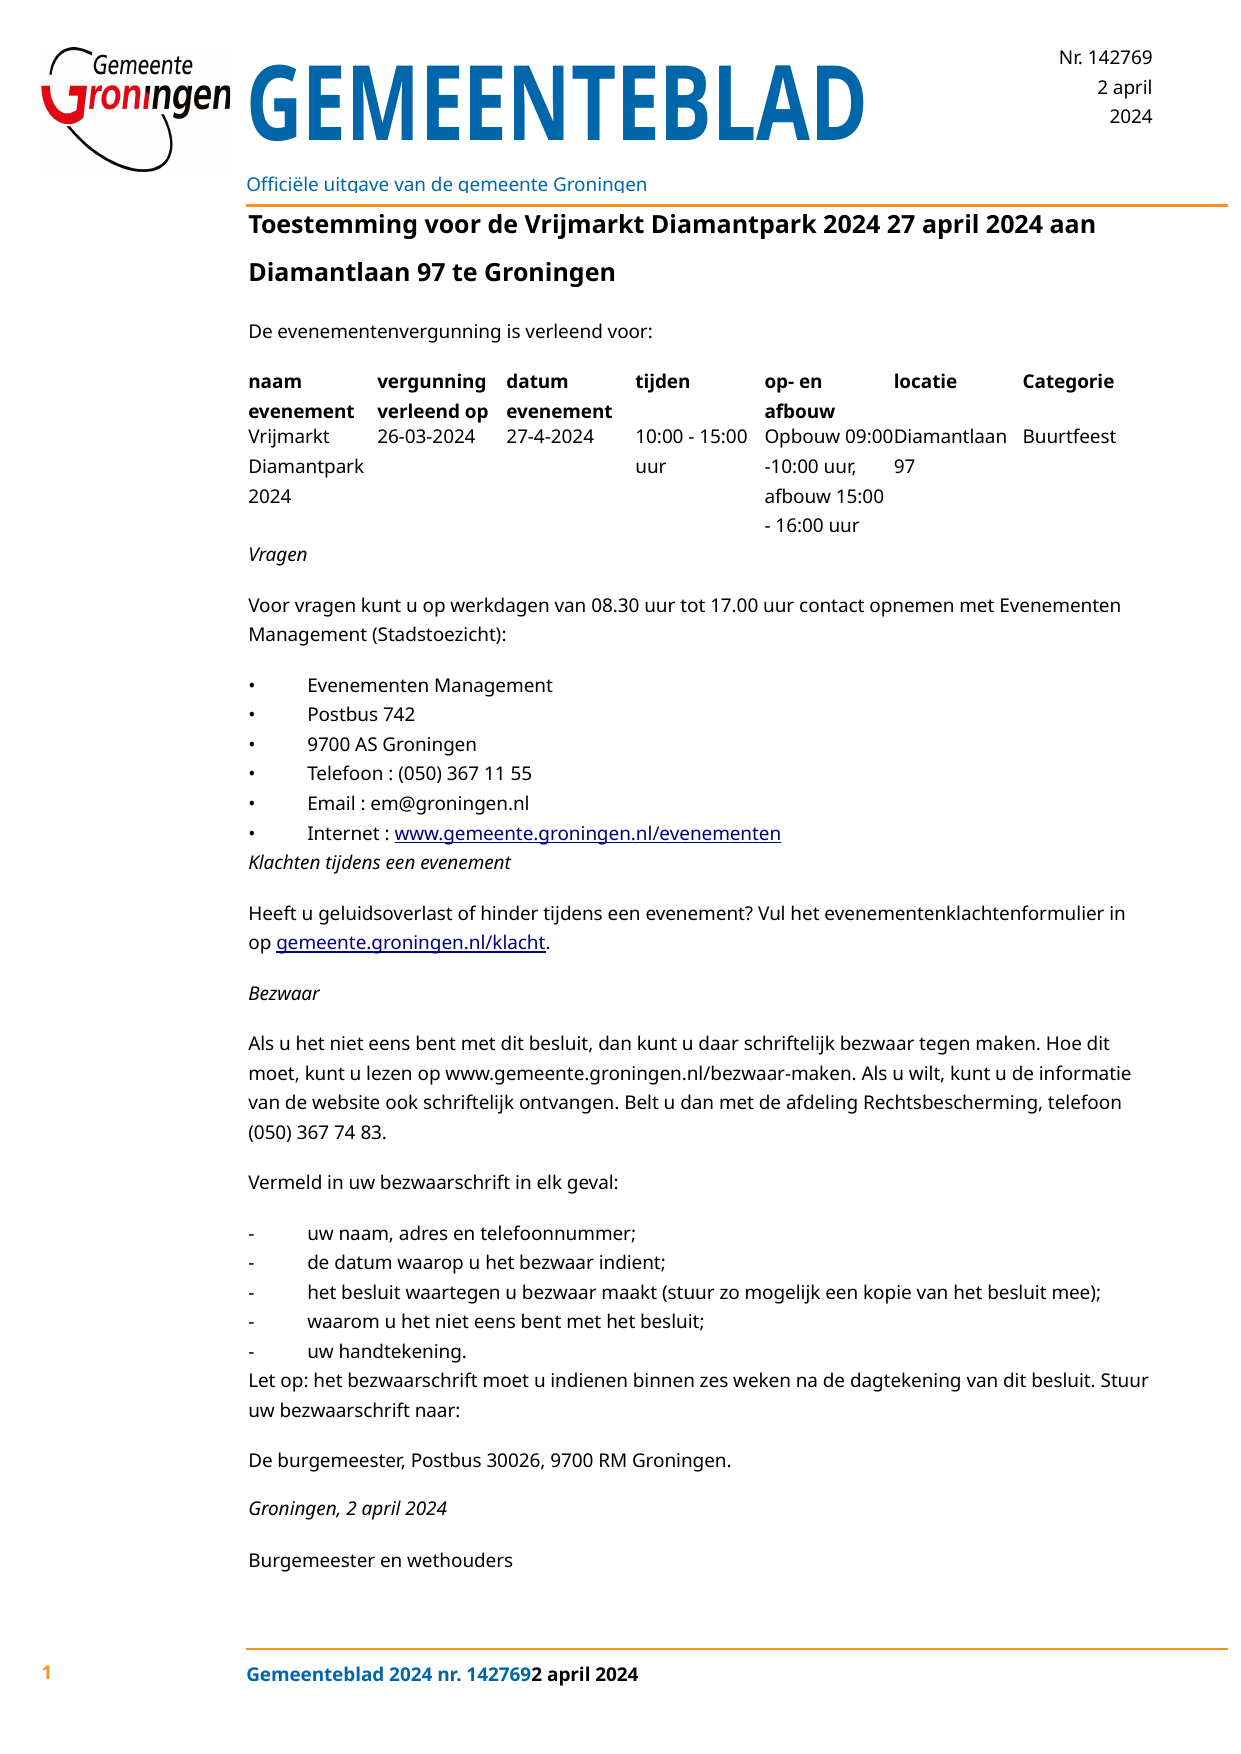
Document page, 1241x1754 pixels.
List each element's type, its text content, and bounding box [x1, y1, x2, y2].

list uw naam, adres en telefoonnummer; [248, 1220, 1152, 1246]
text Vragen [248, 541, 1152, 567]
list Postbus 742 [248, 701, 1152, 727]
list 9700 AS Groningen [248, 731, 1152, 757]
table_header datum evenement [506, 369, 635, 424]
list de datum waarop u het bezwaar indient; [248, 1249, 1152, 1275]
text Groningen, 2 april 2024 [248, 1496, 1152, 1521]
table_cell Opbouw 09:00 -10:00 uur, afbouw 15:00 - 16:00 uur [764, 424, 893, 538]
list Evenementen Management [248, 672, 1152, 698]
text Als u het niet eens bent met dit besluit, dan kunt u daar schriftelijk bezwaar tegen maken. Hoe dit moet, kunt u lezen op www.gemeente.groningen.nl/bezwaar-maken. Als u wilt, kunt u de informatie van de website ook schriftelijk ontvangen. Belt u dan met de afdeling Rechtsbescherming, telefoon (050) 367 74 83. [248, 1030, 1152, 1145]
table_cell 26-03-2024 [377, 424, 506, 538]
list waarom u het niet eens bent met het besluit; [248, 1308, 1152, 1334]
list Internet : www.gemeente.groningen.nl/evenementen [248, 820, 1152, 846]
text Burgemeester en wethouders [248, 1547, 1152, 1573]
text De evenementenvergunning is verleend voor: [248, 318, 1152, 344]
table_header locatie [894, 369, 1022, 424]
picture [41, 47, 231, 172]
text Voor vragen kunt u op werkdagen van 08.30 uur tot 17.00 uur contact opnemen met Evenementen Management (Stadstoezicht): [248, 592, 1152, 647]
list Telefoon : (050) 367 11 55 [248, 761, 1152, 786]
text Bezwaar [248, 980, 1152, 1006]
text Let op: het bezwaarschrift moet u indienen binnen zes weken na de dagtekening van dit besluit. Stuur uw bezwaarschrift naar: [248, 1368, 1152, 1423]
text Toestemming voor de Vrijmarkt Diamantpark 2024 27 april 2024 aan Diamantlaan 97 te Groningen [248, 207, 1152, 288]
table_cell Diamantlaan 97 [894, 424, 1022, 538]
list het besluit waartegen u bezwaar maakt (stuur zo mogelijk een kopie van het besluit mee); [248, 1279, 1152, 1305]
text Vermeld in uw bezwaarschrift in elk geval: [248, 1169, 1152, 1195]
list uw handtekening. [248, 1338, 1152, 1364]
table_header tijden [635, 369, 764, 424]
table_cell Vrijmarkt Diamantpark 2024 [248, 424, 377, 538]
list Email : em@groningen.nl [248, 790, 1152, 816]
text Heeft u geluidsoverlast of hinder tijdens een evenement? Vul het evenementenklachtenformulier in op gemeente.groningen.nl/klacht. [248, 900, 1152, 955]
table_header op- en afbouw [764, 369, 893, 424]
table_cell 10:00 - 15:00 uur [635, 424, 764, 538]
table_cell 27-4-2024 [506, 424, 635, 538]
table_header vergunning verleend op [377, 369, 506, 424]
table_header naam evenement [248, 369, 377, 424]
table_header Categorie [1023, 369, 1152, 424]
text De burgemeester, Postbus 30026, 9700 RM Groningen. [248, 1448, 1152, 1473]
table_cell Buurtfeest [1023, 424, 1152, 538]
text Klachten tijdens een evenement [248, 849, 1152, 875]
